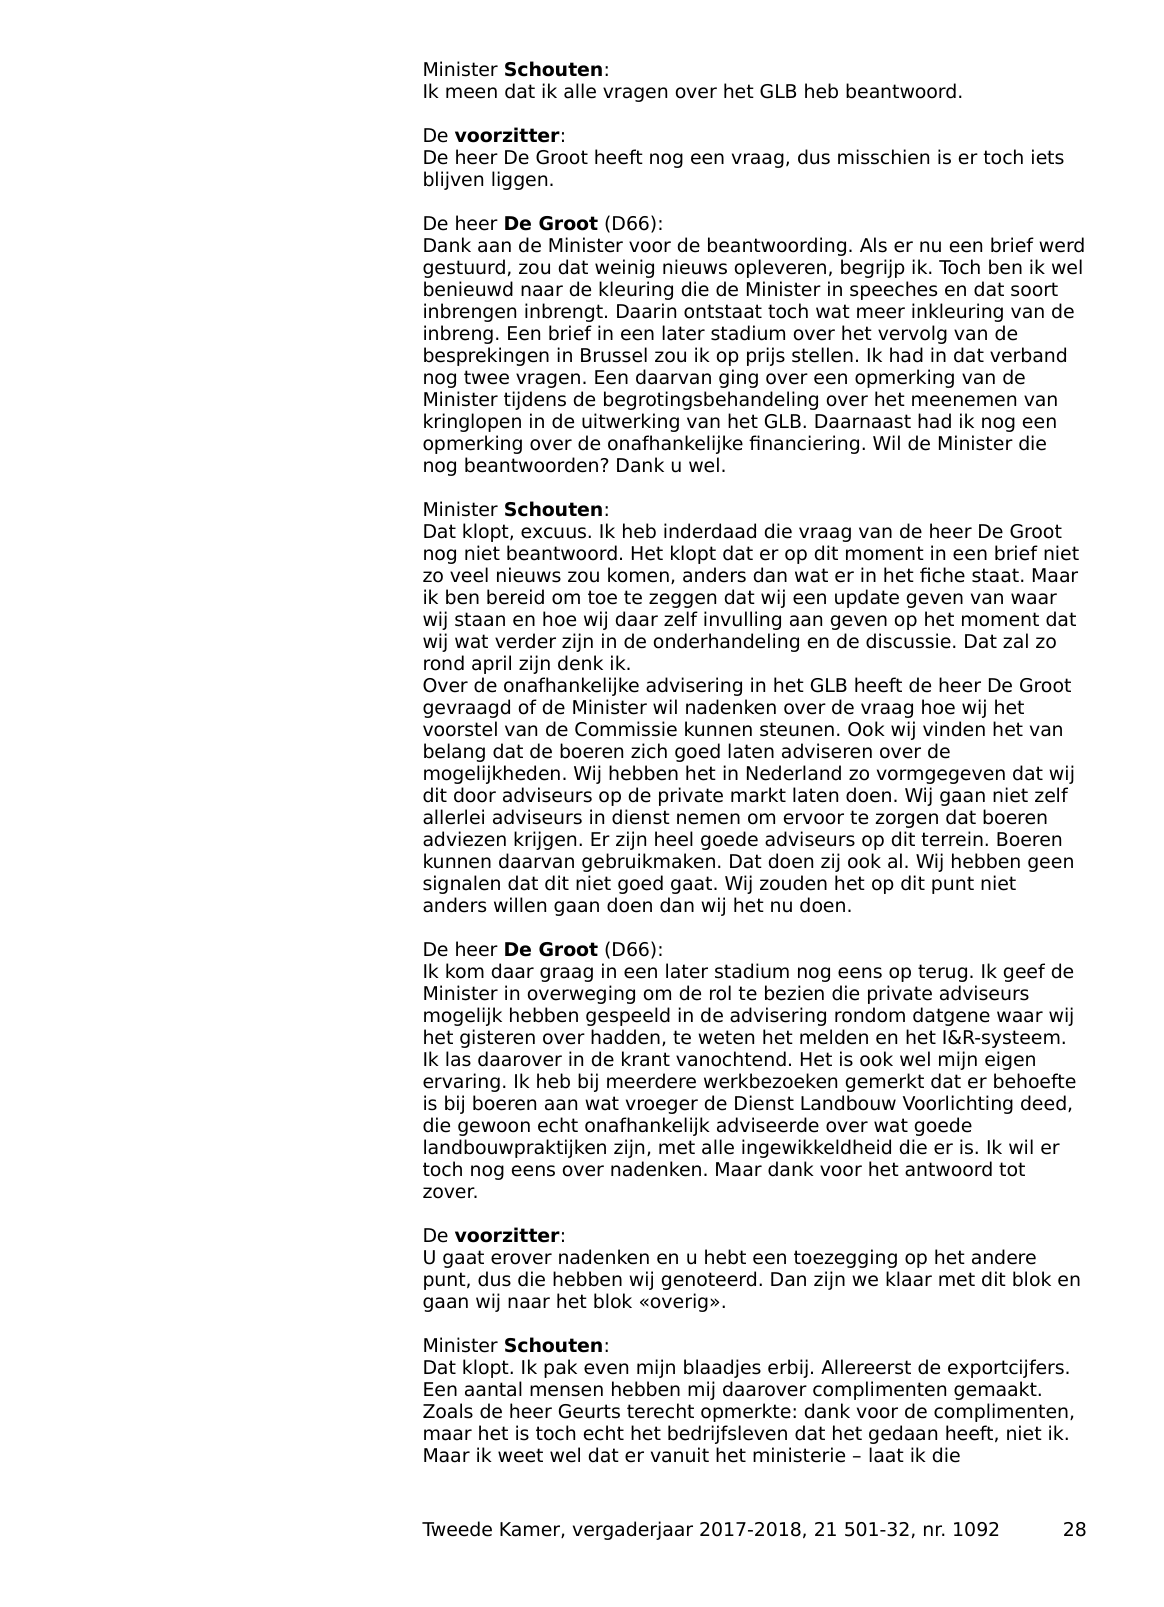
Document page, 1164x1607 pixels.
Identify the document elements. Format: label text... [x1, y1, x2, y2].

text Dank aan de Minister voor de beantwoording. Als er nu een brief werd gestuurd, zou dat weinig nieuws opleveren, begrijp ik. Toch ben ik wel benieuwd naar de kleuring die de Minister in speeches en dat soort inbrengen inbrengt. Daarin ontstaat toch wat meer inkleuring van de inbreng. Een brief in een later stadium over het vervolg van de besprekingen in Brussel zou ik op prijs stellen. Ik had in dat verband nog twee vragen. Een daarvan ging over een opmerking van de Minister tijdens de begrotingsbehandeling over het meenemen van kringlopen in de uitwerking van het GLB. Daarnaast had ik nog een opmerking over de onafhankelijke financiering. Wil de Minister die nog beantwoorden? Dank u wel. [422, 235, 1087, 477]
text De heer De Groot heeft nog een vraag, dus misschien is er toch iets blijven liggen. [422, 147, 1087, 191]
text De voorzitter: [422, 125, 1087, 147]
text Dat klopt, excuus. Ik heb inderdaad die vraag van de heer De Groot nog niet beantwoord. Het klopt dat er op dit moment in een brief niet zo veel nieuws zou komen, anders dan wat er in het fiche staat. Maar ik ben bereid om toe te zeggen dat wij een update geven van waar wij staan en hoe wij daar zelf invulling aan geven op het moment dat wij wat verder zijn in de onderhandeling en de discussie. Dat zal zo rond april zijn denk ik. [422, 521, 1087, 675]
text U gaat erover nadenken en u hebt een toezegging op het andere punt, dus die hebben wij genoteerd. Dan zijn we klaar met dit blok en gaan wij naar het blok «overig». [422, 1247, 1087, 1313]
text Over de onafhankelijke advisering in het GLB heeft de heer De Groot gevraagd of de Minister wil nadenken over de vraag hoe wij het voorstel van de Commissie kunnen steunen. Ook wij vinden het van belang dat de boeren zich goed laten adviseren over de mogelijkheden. Wij hebben het in Nederland zo vormgegeven dat wij dit door adviseurs op de private markt laten doen. Wij gaan niet zelf allerlei adviseurs in dienst nemen om ervoor te zorgen dat boeren adviezen krijgen. Er zijn heel goede adviseurs op dit terrein. Boeren kunnen daarvan gebruikmaken. Dat doen zij ook al. Wij hebben geen signalen dat dit niet goed gaat. Wij zouden het op dit punt niet anders willen gaan doen dan wij het nu doen. [422, 675, 1087, 917]
text Minister Schouten: [422, 1335, 1087, 1357]
text De voorzitter: [422, 1225, 1087, 1247]
text De heer De Groot (D66): [422, 939, 1087, 961]
text De heer De Groot (D66): [422, 213, 1087, 235]
text Minister Schouten: [422, 59, 1087, 81]
text Minister Schouten: [422, 499, 1087, 521]
text Dat klopt. Ik pak even mijn blaadjes erbij. Allereerst de exportcijfers. Een aantal mensen hebben mij daarover complimenten gemaakt. Zoals de heer Geurts terecht opmerkte: dank voor de complimenten, maar het is toch echt het bedrijfsleven dat het gedaan heeft, niet ik. Maar ik weet wel dat er vanuit het ministerie – laat ik die [422, 1357, 1087, 1467]
text Ik kom daar graag in een later stadium nog eens op terug. Ik geef de Minister in overweging om de rol te bezien die private adviseurs mogelijk hebben gespeeld in de advisering rondom datgene waar wij het gisteren over hadden, te weten het melden en het I&R-systeem. Ik las daarover in de krant vanochtend. Het is ook wel mijn eigen ervaring. Ik heb bij meerdere werkbezoeken gemerkt dat er behoefte is bij boeren aan wat vroeger de Dienst Landbouw Voorlichting deed, die gewoon echt onafhankelijk adviseerde over wat goede landbouwpraktijken zijn, met alle ingewikkeldheid die er is. Ik wil er toch nog eens over nadenken. Maar dank voor het antwoord tot zover. [422, 961, 1087, 1203]
text Ik meen dat ik alle vragen over het GLB heb beantwoord. [422, 81, 1087, 103]
